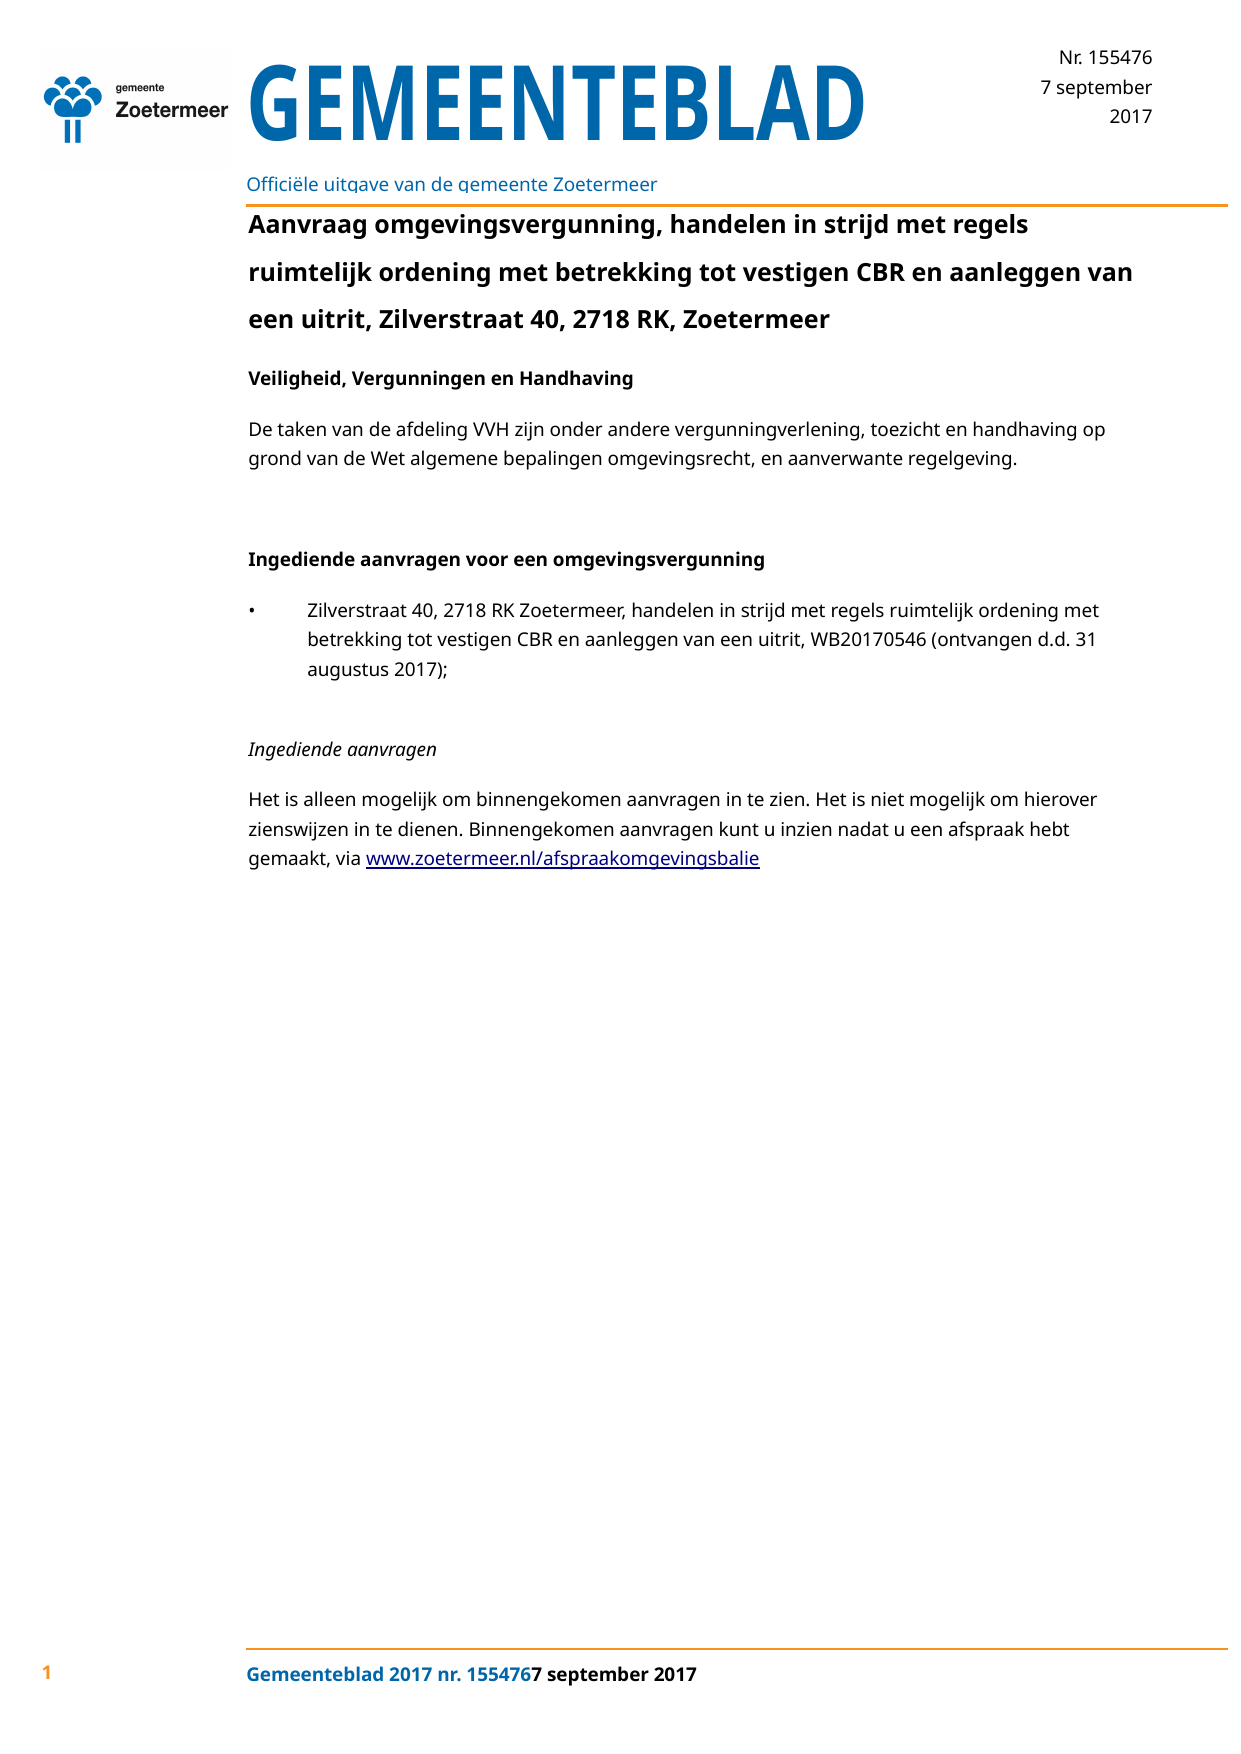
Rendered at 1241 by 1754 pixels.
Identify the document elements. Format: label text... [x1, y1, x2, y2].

text Ingediende aanvragen [248, 736, 1152, 762]
text Ingediende aanvragen voor een omgevingsvergunning [248, 546, 1152, 572]
text Veiligheid, Vergunningen en Handhaving [248, 366, 1152, 391]
list Zilverstraat 40, 2718 RK Zoetermeer, handelen in strijd met regels ruimtelijk ordening met betrekking tot vestigen CBR en aanleggen van een uitrit, WB20170546 (ontvangen d.d. 31 augustus 2017); [248, 597, 1152, 682]
text Aanvraag omgevingsvergunning, handelen in strijd met regels ruimtelijk ordening met betrekking tot vestigen CBR en aanleggen van een uitrit, Zilverstraat 40, 2718 RK, Zoetermeer [248, 207, 1152, 336]
text De taken van de afdeling VVH zijn onder andere vergunningverlening, toezicht en handhaving op grond van de Wet algemene bepalingen omgevingsrecht, en aanverwante regelgeving. [248, 416, 1152, 471]
text Het is alleen mogelijk om binnengekomen aanvragen in te zien. Het is niet mogelijk om hierover zienswijzen in te dienen. Binnengekomen aanvragen kunt u inzien nadat u een afspraak hebt gemaakt, via www.zoetermeer.nl/afspraakomgevingsbalie [248, 786, 1152, 871]
picture [41, 47, 231, 172]
